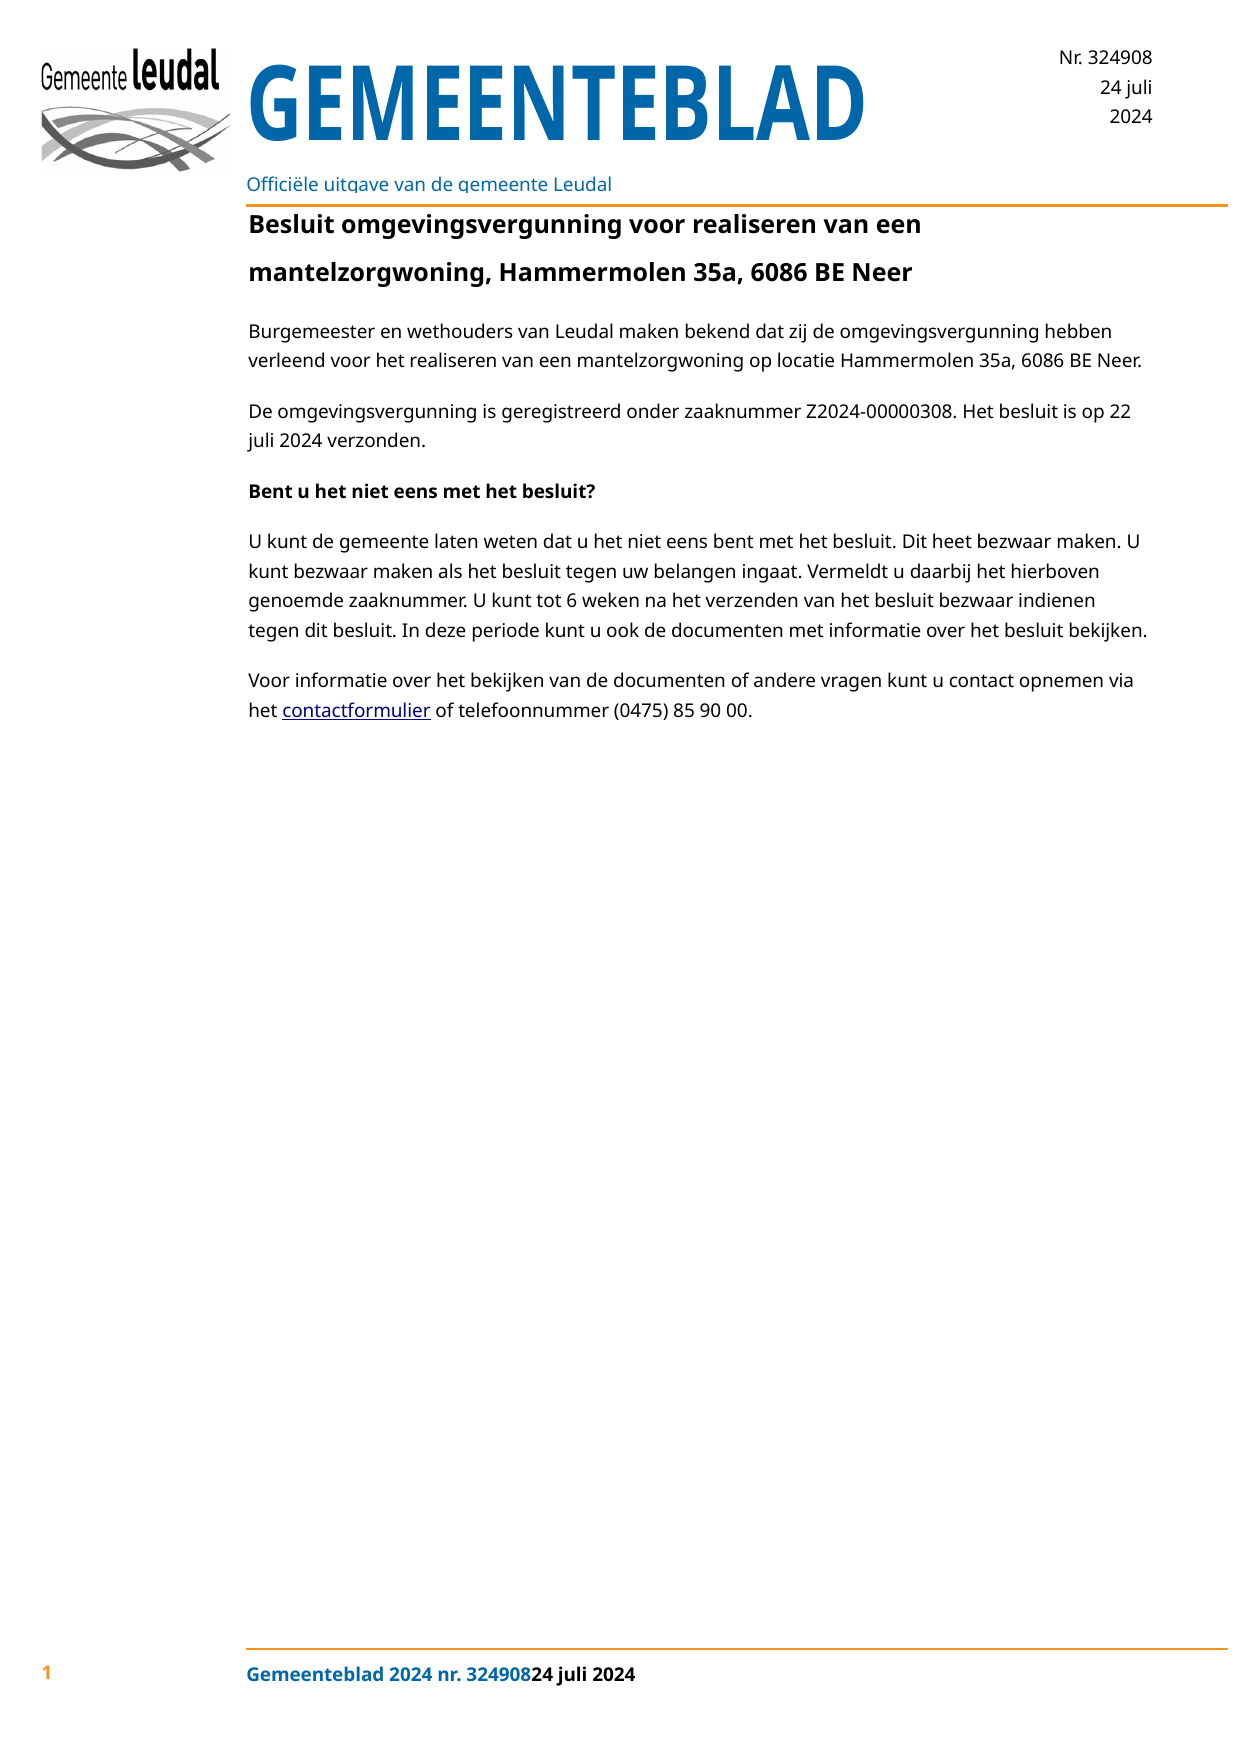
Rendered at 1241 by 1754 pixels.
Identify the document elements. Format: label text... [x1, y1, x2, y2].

text Voor informatie over het bekijken van de documenten of andere vragen kunt u contact opnemen via het contactformulier of telefoonnummer (0475) 85 90 00. [248, 667, 1152, 723]
text Bent u het niet eens met het besluit? [248, 478, 1152, 504]
text Burgemeester en wethouders van Leudal maken bekend dat zij de omgevingsvergunning hebben verleend voor het realiseren van een mantelzorgwoning op locatie Hammermolen 35a, 6086 BE Neer. [248, 318, 1152, 373]
text De omgevingsvergunning is geregistreerd onder zaaknummer Z2024-00000308. Het besluit is op 22 juli 2024 verzonden. [248, 398, 1152, 453]
text Besluit omgevingsvergunning voor realiseren van een mantelzorgwoning, Hammermolen 35a, 6086 BE Neer [248, 207, 1152, 288]
text U kunt de gemeente laten weten dat u het niet eens bent met het besluit. Dit heet bezwaar maken. U kunt bezwaar maken als het besluit tegen uw belangen ingaat. Vermeldt u daarbij het hierboven genoemde zaaknummer. U kunt tot 6 weken na het verzenden van het besluit bezwaar indienen tegen dit besluit. In deze periode kunt u ook de documenten met informatie over het besluit bekijken. [248, 528, 1152, 643]
picture [41, 47, 231, 172]
